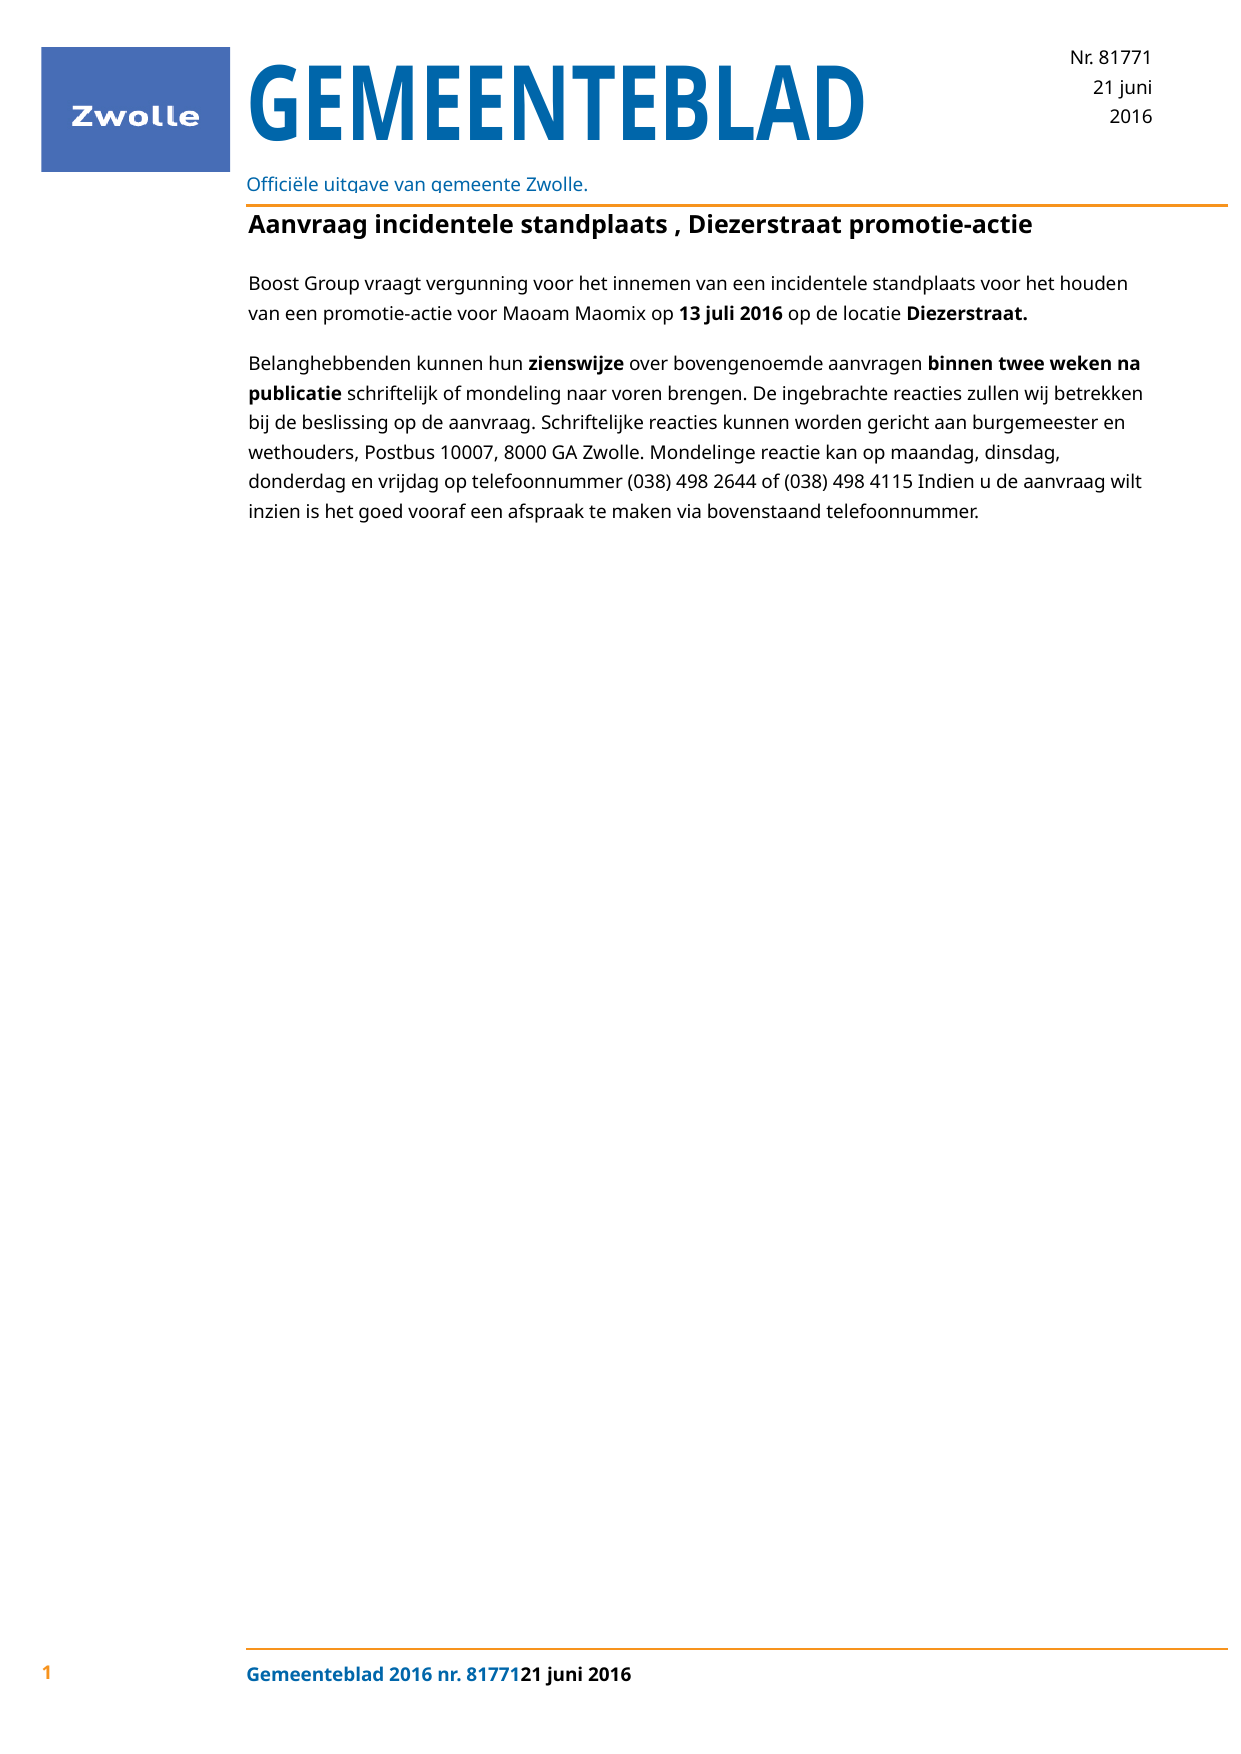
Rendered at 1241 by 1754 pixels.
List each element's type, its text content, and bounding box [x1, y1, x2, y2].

text Belanghebbenden kunnen hun zienswijze over bovengenoemde aanvragen binnen twee weken na publicatie schriftelijk of mondeling naar voren brengen. De ingebrachte reacties zullen wij betrekken bij de beslissing op de aanvraag. Schriftelijke reacties kunnen worden gericht aan burgemeester en wethouders, Postbus 10007, 8000 GA Zwolle. Mondelinge reactie kan op maandag, dinsdag, donderdag en vrijdag op telefoonnummer (038) 498 2644 of (038) 498 4115 Indien u de aanvraag wilt inzien is het goed vooraf een afspraak te maken via bovenstaand telefoonnummer. [248, 350, 1152, 524]
text Aanvraag incidentele standplaats , Diezerstraat promotie-actie [248, 207, 1152, 241]
text Boost Group vraagt vergunning voor het innemen van een incidentele standplaats voor het houden van een promotie-actie voor Maoam Maomix op 13 juli 2016 op de locatie Diezerstraat. [248, 270, 1152, 326]
picture [41, 47, 231, 172]
